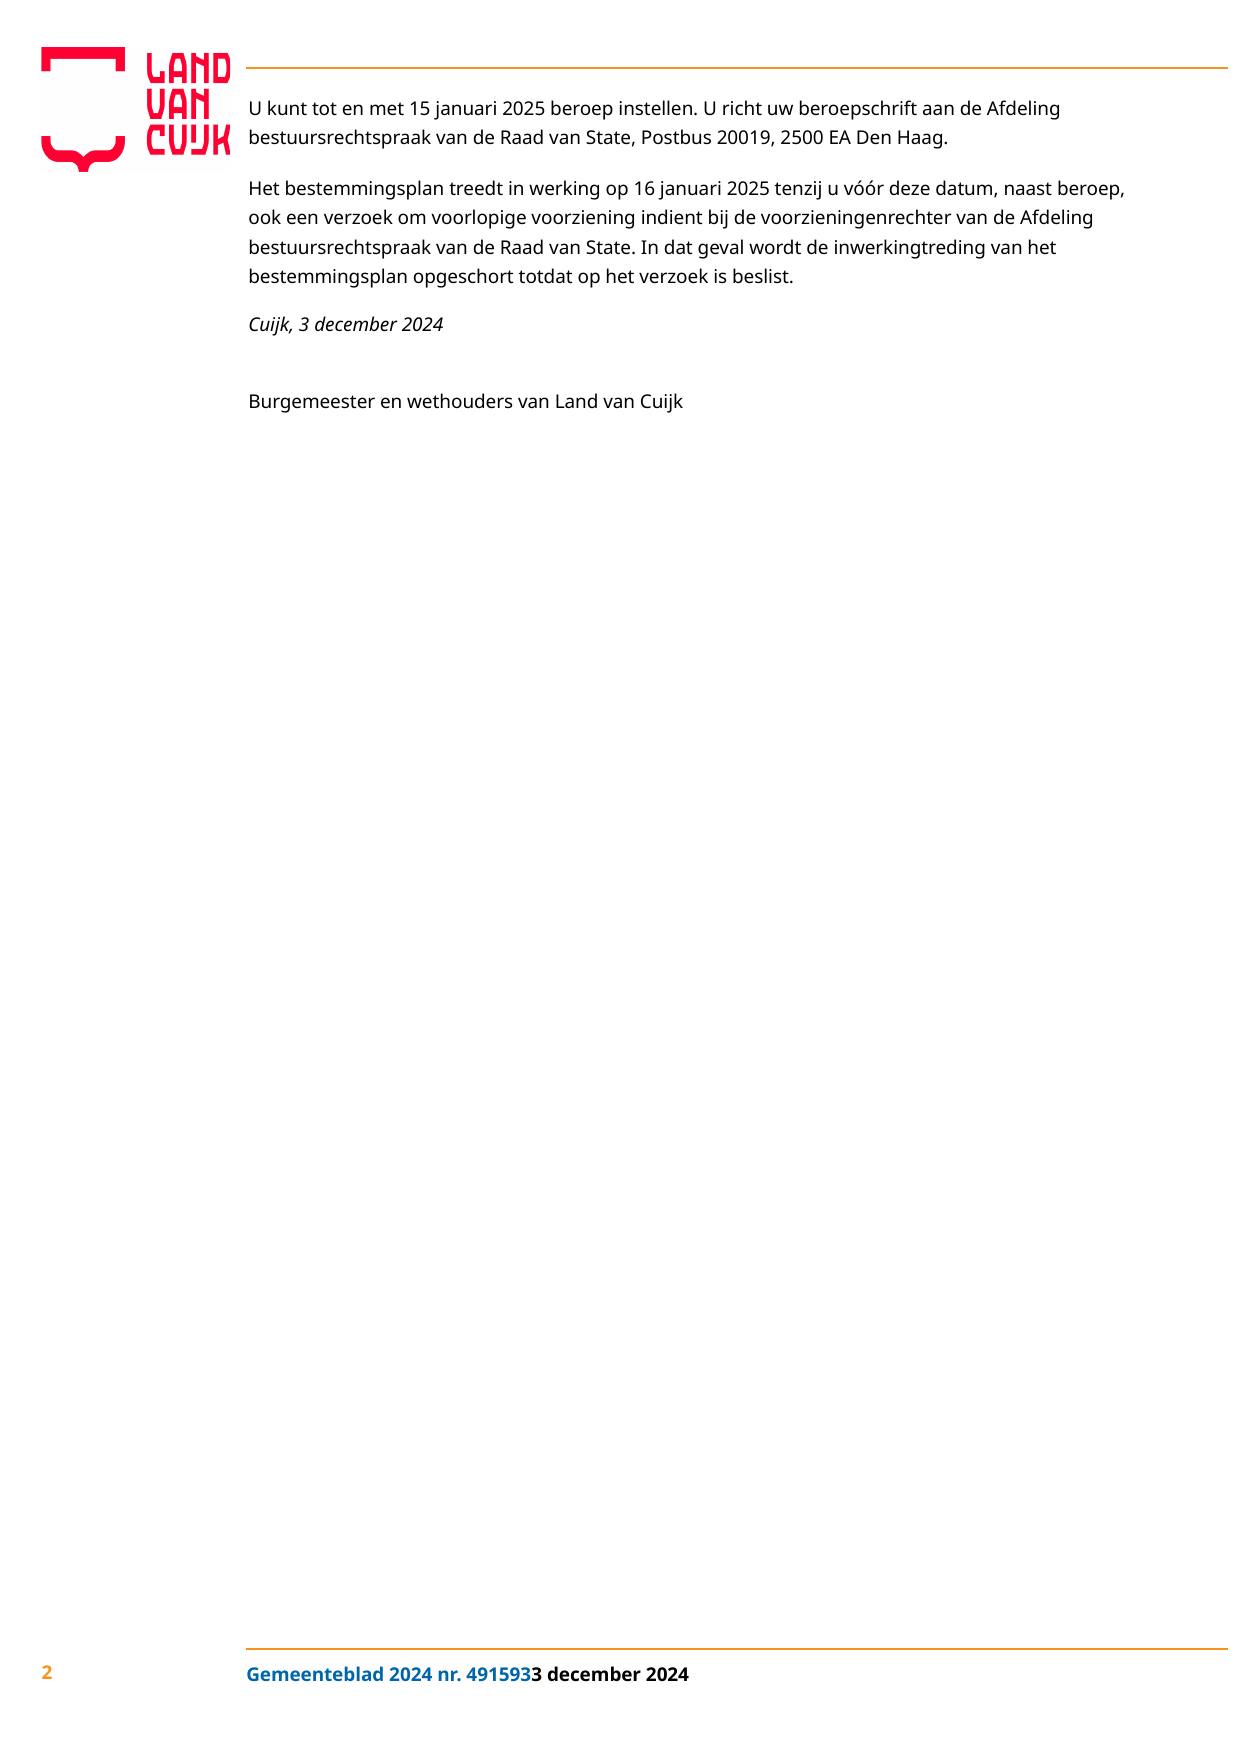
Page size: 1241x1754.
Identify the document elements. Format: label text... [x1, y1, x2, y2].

text Het bestemmingsplan treedt in werking op 16 januari 2025 tenzij u vóór deze datum, naast beroep, ook een verzoek om voorlopige voorziening indient bij de voorzieningenrechter van de Afdeling bestuursrechtspraak van de Raad van State. In dat geval wordt de inwerkingtreding van het bestemmingsplan opgeschort totdat op het verzoek is beslist. [248, 175, 1152, 289]
text Burgemeester en wethouders van Land van Cuijk [248, 388, 1152, 414]
text U kunt tot en met 15 januari 2025 beroep instellen. U richt uw beroepschrift aan de Afdeling bestuursrechtspraak van de Raad van State, Postbus 20019, 2500 EA Den Haag. [248, 95, 1152, 150]
text Cuijk, 3 december 2024 [248, 311, 1152, 337]
picture [41, 47, 231, 172]
